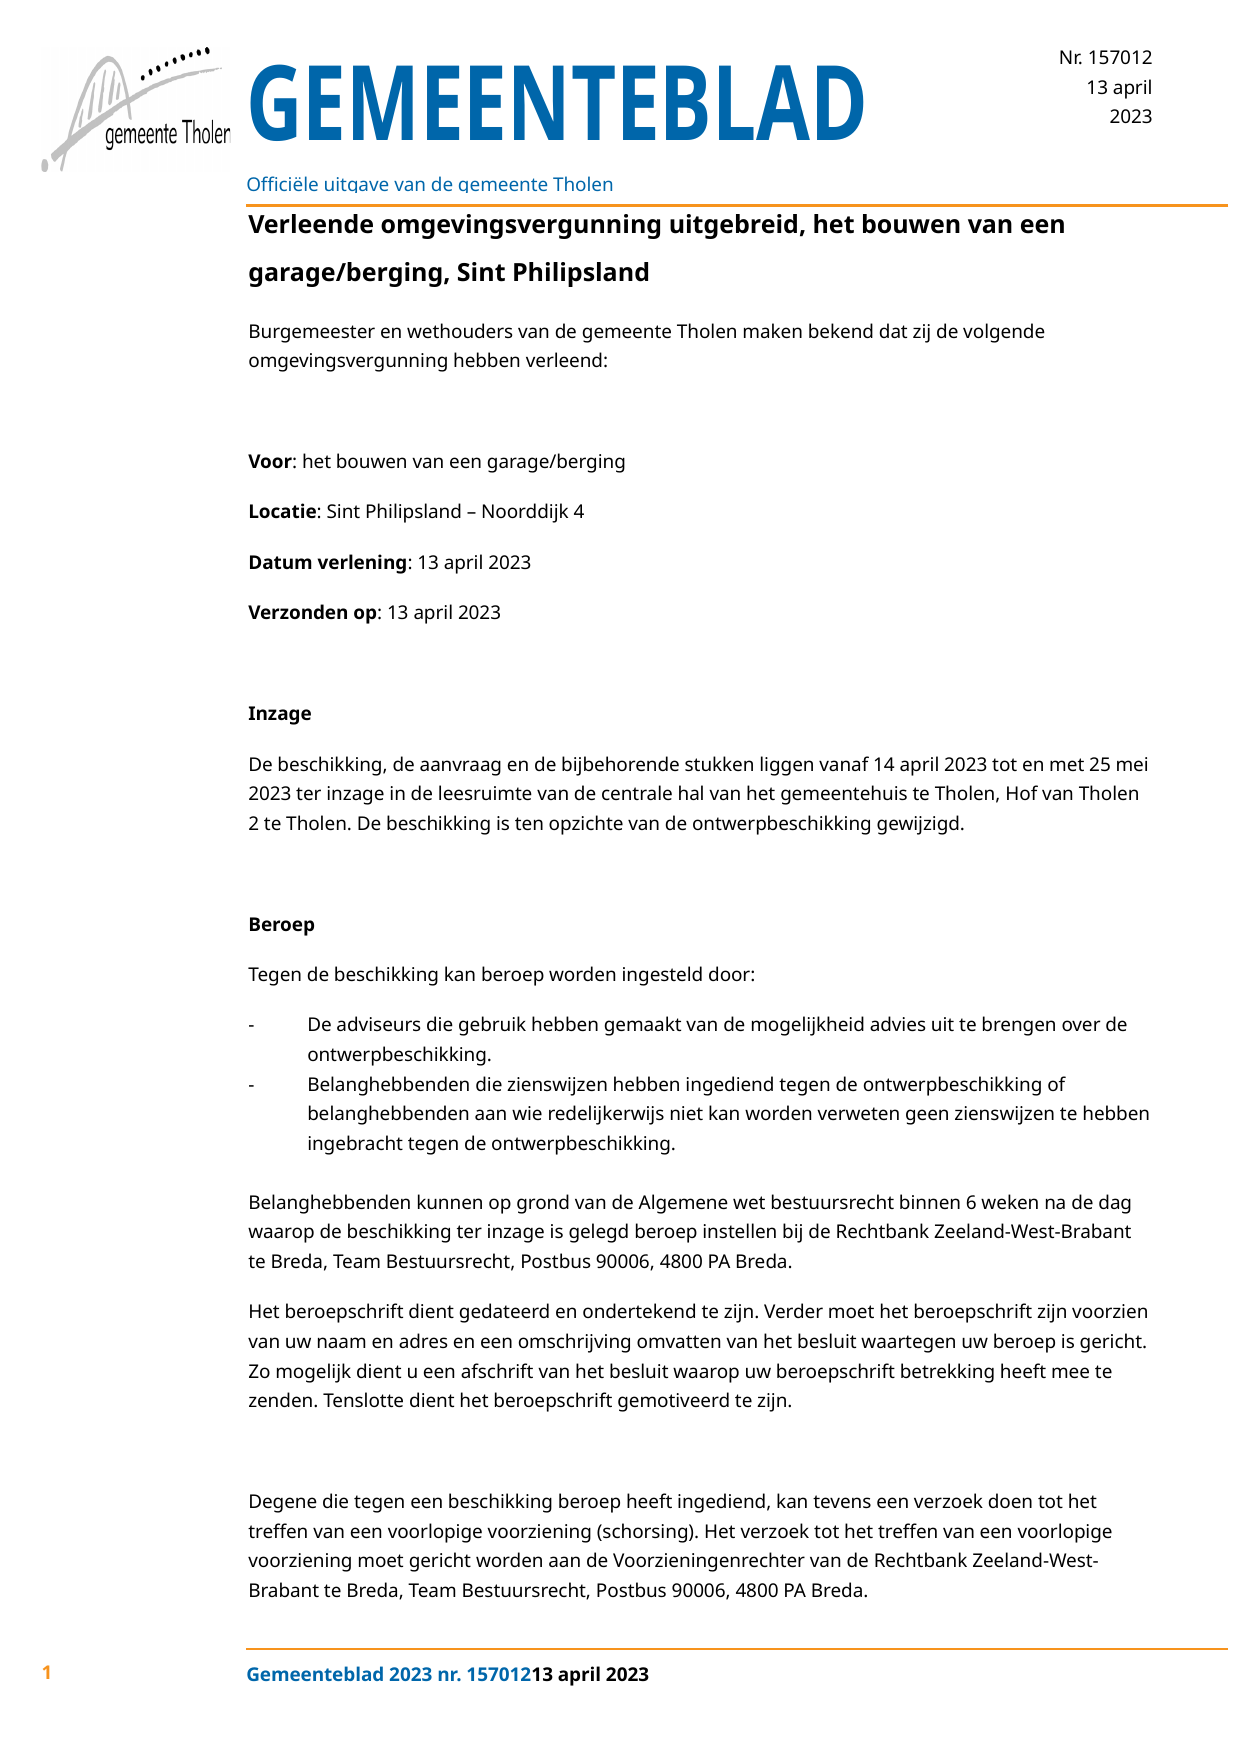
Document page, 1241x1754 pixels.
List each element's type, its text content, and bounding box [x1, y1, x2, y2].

text Voor: het bouwen van een garage/berging [248, 448, 1152, 474]
text Tegen de beschikking kan beroep worden ingesteld door: [248, 961, 1152, 987]
text Inzage [248, 700, 1152, 726]
list Belanghebbenden die zienswijzen hebben ingediend tegen de ontwerpbeschikking of belanghebbenden aan wie redelijkerwijs niet kan worden verweten geen zienswijzen te hebben ingebracht tegen de ontwerpbeschikking. [248, 1071, 1152, 1156]
text Degene die tegen een beschikking beroep heeft ingediend, kan tevens een verzoek doen tot het treffen van een voorlopige voorziening (schorsing). Het verzoek tot het treffen van een voorlopige voorziening moet gericht worden aan de Voorzieningenrechter van de Rechtbank Zeeland-West-Brabant te Breda, Team Bestuursrecht, Postbus 90006, 4800 PA Breda. [248, 1488, 1152, 1603]
picture [41, 47, 231, 172]
text Burgemeester en wethouders van de gemeente Tholen maken bekend dat zij de volgende omgevingsvergunning hebben verleend: [248, 318, 1152, 373]
text Datum verlening: 13 april 2023 [248, 549, 1152, 575]
text Beroep [248, 911, 1152, 937]
text De beschikking, de aanvraag en de bijbehorende stukken liggen vanaf 14 april 2023 tot en met 25 mei 2023 ter inzage in de leesruimte van de centrale hal van het gemeentehuis te Tholen, Hof van Tholen 2 te Tholen. De beschikking is ten opzichte van de ontwerpbeschikking gewijzigd. [248, 751, 1152, 836]
list De adviseurs die gebruik hebben gemaakt van de mogelijkheid advies uit te brengen over de ontwerpbeschikking. [248, 1012, 1152, 1067]
text Verleende omgevingsvergunning uitgebreid, het bouwen van een garage/berging, Sint Philipsland [248, 207, 1152, 288]
text Locatie: Sint Philipsland – Noorddijk 4 [248, 499, 1152, 524]
text Het beroepschrift dient gedateerd en ondertekend te zijn. Verder moet het beroepschrift zijn voorzien van uw naam en adres en een omschrijving omvatten van het besluit waartegen uw beroep is gericht. Zo mogelijk dient u een afschrift van het besluit waarop uw beroepschrift betrekking heeft mee te zenden. Tenslotte dient het beroepschrift gemotiveerd te zijn. [248, 1299, 1152, 1413]
text Belanghebbenden kunnen op grond van de Algemene wet bestuursrecht binnen 6 weken na de dag waarop de beschikking ter inzage is gelegd beroep instellen bij de Rechtbank Zeeland-West-Brabant te Breda, Team Bestuursrecht, Postbus 90006, 4800 PA Breda. [248, 1189, 1152, 1274]
text Verzonden op: 13 april 2023 [248, 599, 1152, 625]
